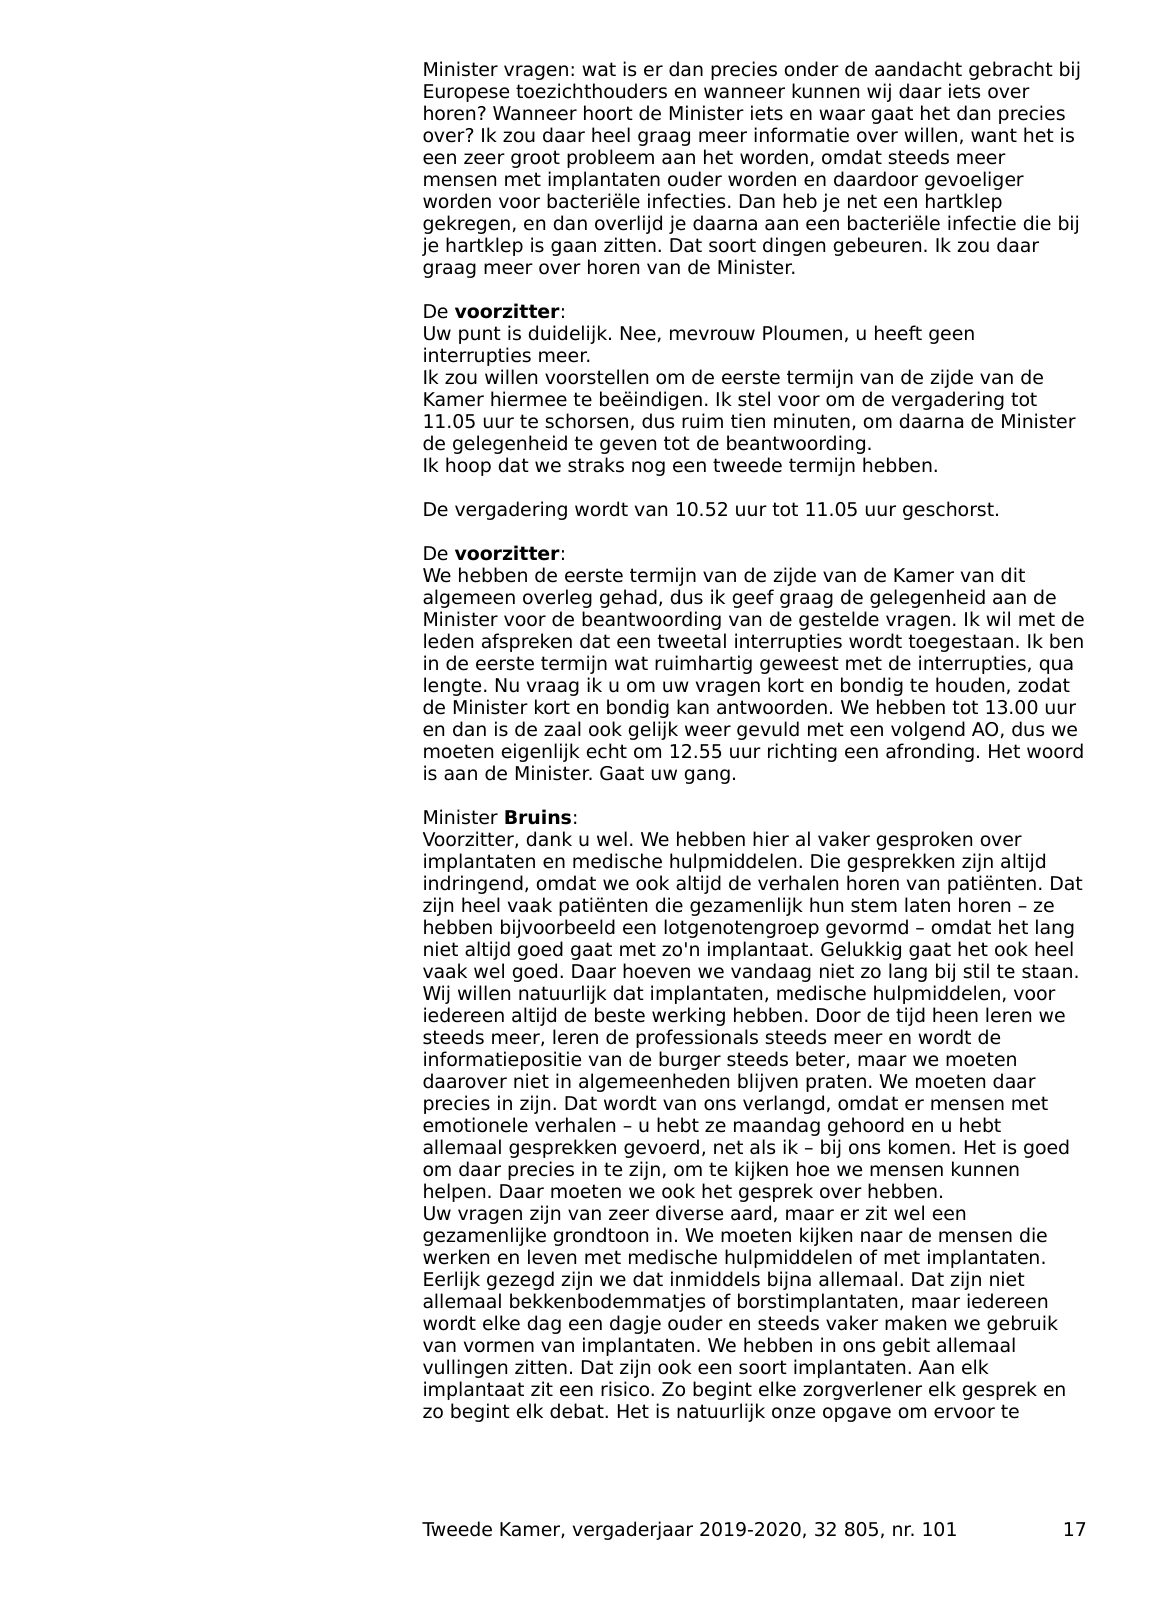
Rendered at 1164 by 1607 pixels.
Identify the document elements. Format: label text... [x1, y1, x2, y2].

text Uw vragen zijn van zeer diverse aard, maar er zit wel een gezamenlijke grondtoon in. We moeten kijken naar de mensen die werken en leven met medische hulpmiddelen of met implantaten. Eerlijk gezegd zijn we dat inmiddels bijna allemaal. Dat zijn niet allemaal bekkenbodemmatjes of borstimplantaten, maar iedereen wordt elke dag een dagje ouder en steeds vaker maken we gebruik van vormen van implantaten. We hebben in ons gebit allemaal vullingen zitten. Dat zijn ook een soort implantaten. Aan elk implantaat zit een risico. Zo begint elke zorgverlener elk gesprek en zo begint elk debat. Het is natuurlijk onze opgave om ervoor te [422, 1203, 1087, 1423]
text De voorzitter: [422, 301, 1087, 323]
text Minister vragen: wat is er dan precies onder de aandacht gebracht bij Europese toezichthouders en wanneer kunnen wij daar iets over horen? Wanneer hoort de Minister iets en waar gaat het dan precies over? Ik zou daar heel graag meer informatie over willen, want het is een zeer groot probleem aan het worden, omdat steeds meer mensen met implantaten ouder worden en daardoor gevoeliger worden voor bacteriële infecties. Dan heb je net een hartklep gekregen, en dan overlijd je daarna aan een bacteriële infectie die bij je hartklep is gaan zitten. Dat soort dingen gebeuren. Ik zou daar graag meer over horen van de Minister. [422, 59, 1087, 279]
text Uw punt is duidelijk. Nee, mevrouw Ploumen, u heeft geen interrupties meer. [422, 323, 1087, 367]
text Ik hoop dat we straks nog een tweede termijn hebben. [422, 455, 1087, 477]
text De vergadering wordt van 10.52 uur tot 11.05 uur geschorst. [422, 499, 1087, 521]
text Ik zou willen voorstellen om de eerste termijn van de zijde van de Kamer hiermee te beëindigen. Ik stel voor om de vergadering tot 11.05 uur te schorsen, dus ruim tien minuten, om daarna de Minister de gelegenheid te geven tot de beantwoording. [422, 367, 1087, 455]
text We hebben de eerste termijn van de zijde van de Kamer van dit algemeen overleg gehad, dus ik geef graag de gelegenheid aan de Minister voor de beantwoording van de gestelde vragen. Ik wil met de leden afspreken dat een tweetal interrupties wordt toegestaan. Ik ben in de eerste termijn wat ruimhartig geweest met de interrupties, qua lengte. Nu vraag ik u om uw vragen kort en bondig te houden, zodat de Minister kort en bondig kan antwoorden. We hebben tot 13.00 uur en dan is de zaal ook gelijk weer gevuld met een volgend AO, dus we moeten eigenlijk echt om 12.55 uur richting een afronding. Het woord is aan de Minister. Gaat uw gang. [422, 565, 1087, 785]
text De voorzitter: [422, 543, 1087, 565]
text Minister Bruins: [422, 807, 1087, 829]
text Voorzitter, dank u wel. We hebben hier al vaker gesproken over implantaten en medische hulpmiddelen. Die gesprekken zijn altijd indringend, omdat we ook altijd de verhalen horen van patiënten. Dat zijn heel vaak patiënten die gezamenlijk hun stem laten horen – ze hebben bijvoorbeeld een lotgenotengroep gevormd – omdat het lang niet altijd goed gaat met zo'n implantaat. Gelukkig gaat het ook heel vaak wel goed. Daar hoeven we vandaag niet zo lang bij stil te staan. Wij willen natuurlijk dat implantaten, medische hulpmiddelen, voor iedereen altijd de beste werking hebben. Door de tijd heen leren we steeds meer, leren de professionals steeds meer en wordt de informatiepositie van de burger steeds beter, maar we moeten daarover niet in algemeenheden blijven praten. We moeten daar precies in zijn. Dat wordt van ons verlangd, omdat er mensen met emotionele verhalen – u hebt ze maandag gehoord en u hebt allemaal gesprekken gevoerd, net als ik – bij ons komen. Het is goed om daar precies in te zijn, om te kijken hoe we mensen kunnen helpen. Daar moeten we ook het gesprek over hebben. [422, 829, 1087, 1203]
